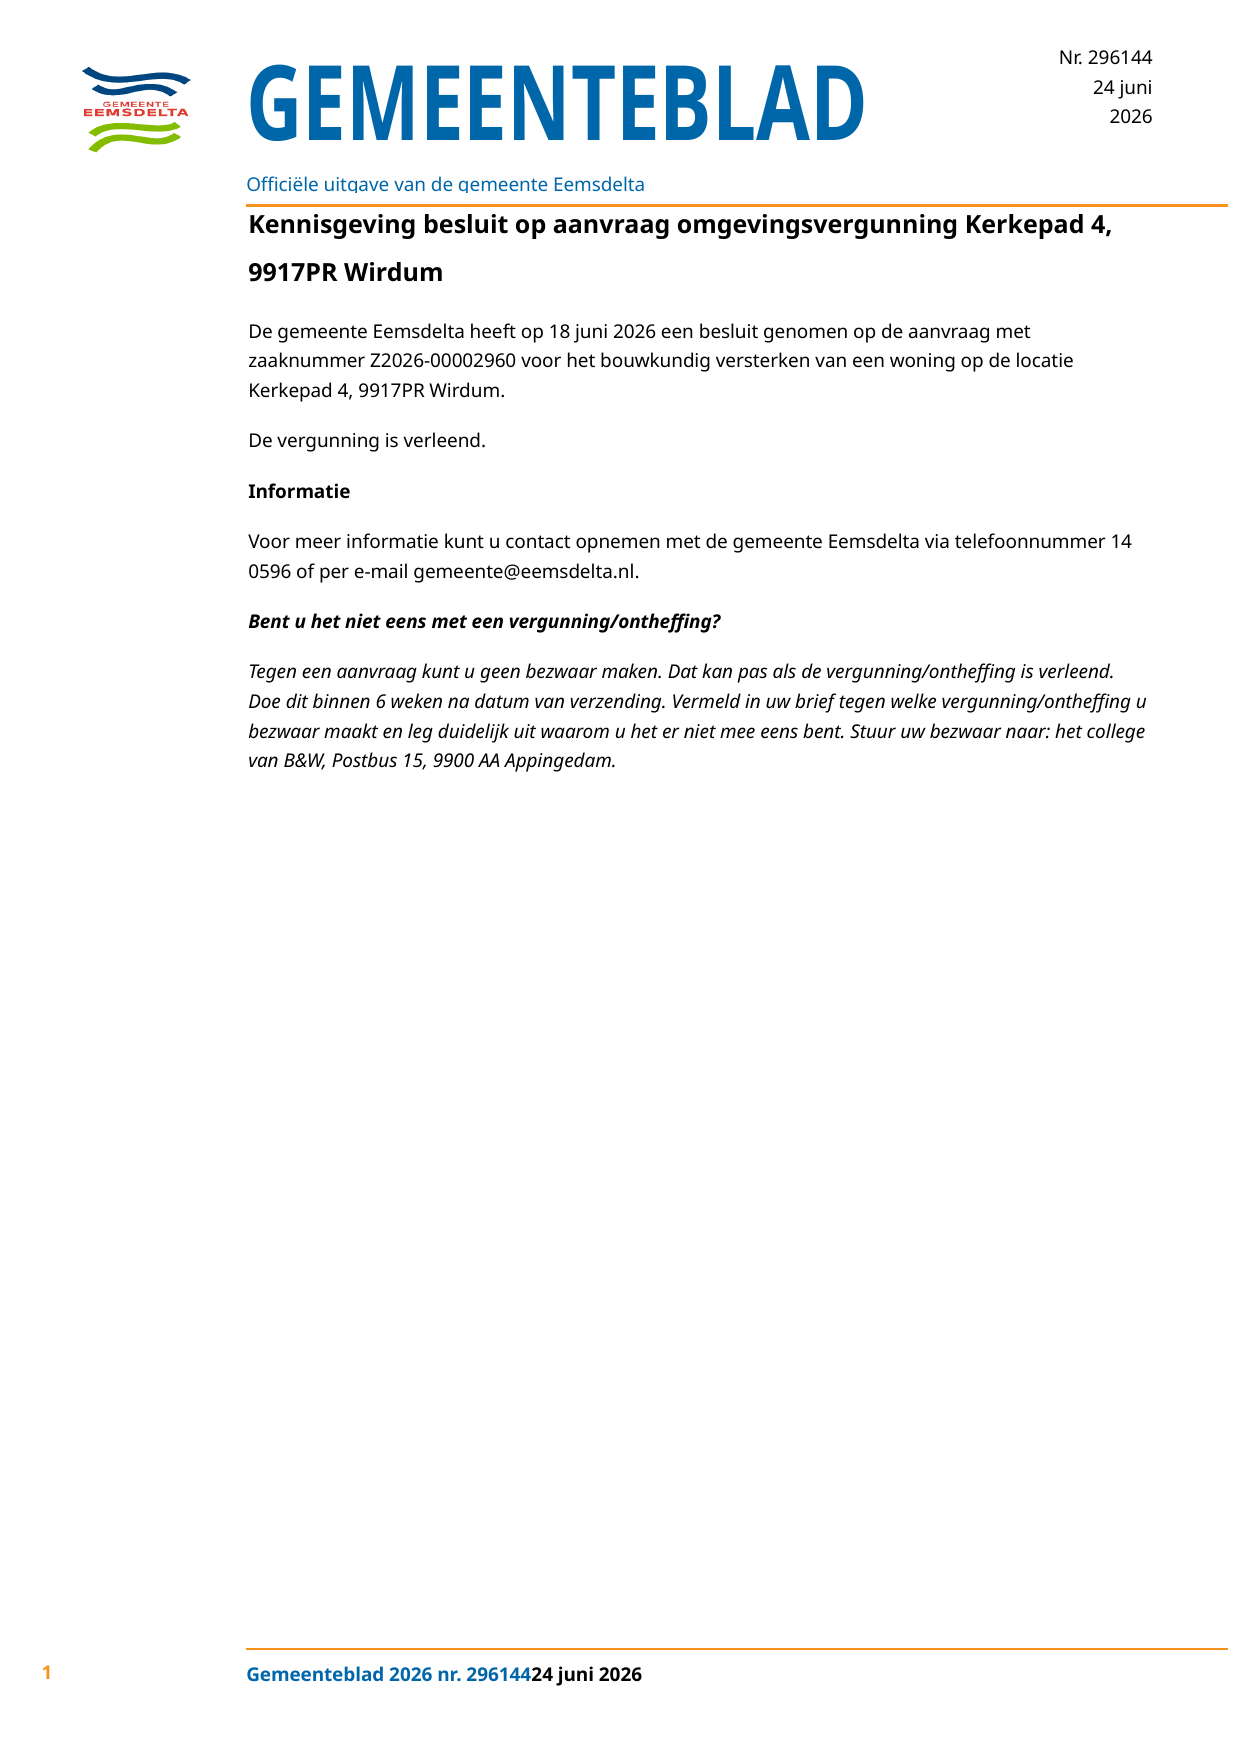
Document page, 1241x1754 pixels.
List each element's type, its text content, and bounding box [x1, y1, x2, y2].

text Kennisgeving besluit op aanvraag omgevingsvergunning Kerkepad 4, 9917PR Wirdum [248, 207, 1152, 288]
text Bent u het niet eens met een vergunning/ontheffing? [248, 608, 1152, 634]
picture [41, 47, 231, 172]
text De vergunning is verleend. [248, 427, 1152, 453]
text Voor meer informatie kunt u contact opnemen met de gemeente Eemsdelta via telefoonnummer 14 0596 of per e-mail gemeente@eemsdelta.nl. [248, 528, 1152, 584]
text Tegen een aanvraag kunt u geen bezwaar maken. Dat kan pas als de vergunning/ontheffing is verleend. Doe dit binnen 6 weken na datum van verzending. Vermeld in uw brief tegen welke vergunning/ontheffing u bezwaar maakt en leg duidelijk uit waarom u het er niet mee eens bent. Stuur uw bezwaar naar: het college van B&W, Postbus 15, 9900 AA Appingedam. [248, 659, 1152, 773]
text Informatie [248, 478, 1152, 504]
text De gemeente Eemsdelta heeft op 18 juni 2026 een besluit genomen op de aanvraag met zaaknummer Z2026-00002960 voor het bouwkundig versterken van een woning op de locatie Kerkepad 4, 9917PR Wirdum. [248, 318, 1152, 403]
